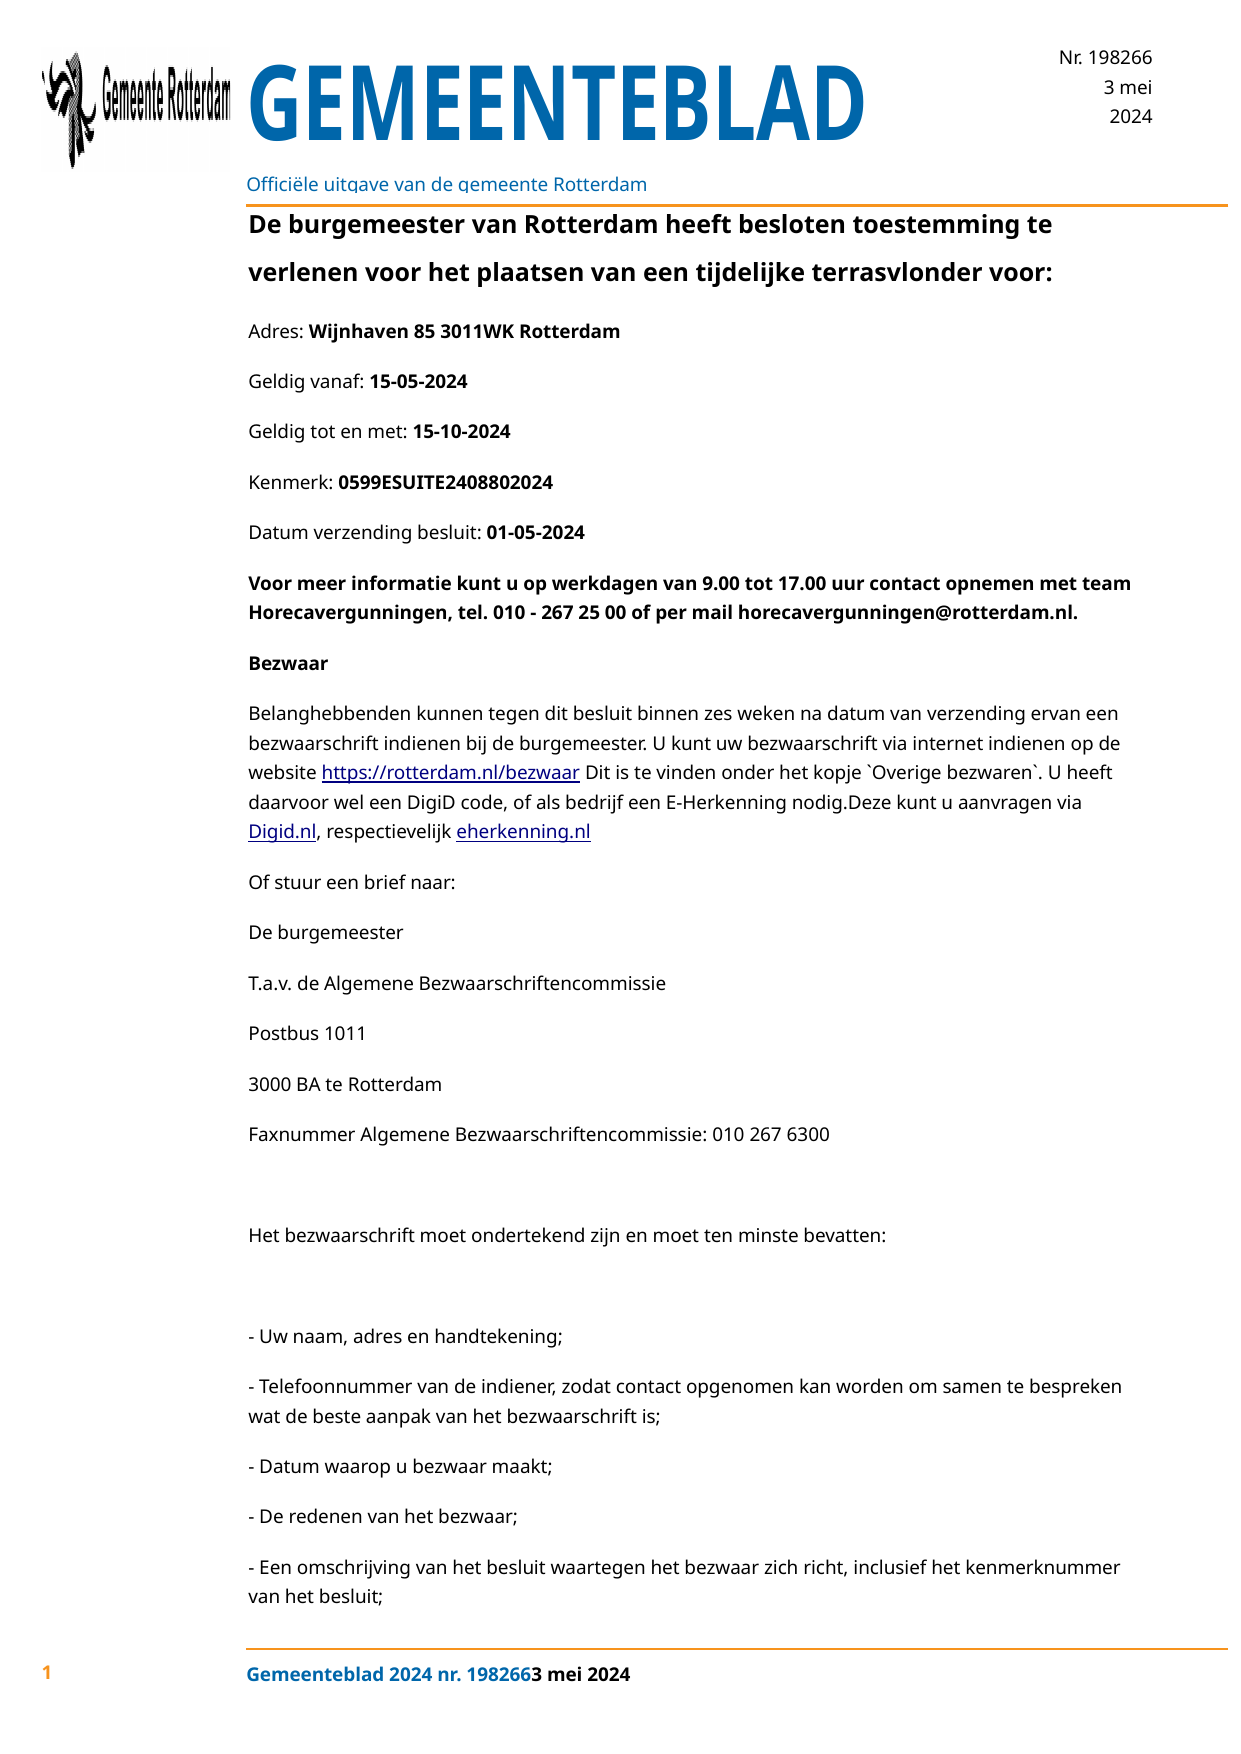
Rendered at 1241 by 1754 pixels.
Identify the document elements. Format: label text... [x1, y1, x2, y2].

text Voor meer informatie kunt u op werkdagen van 9.00 tot 17.00 uur contact opnemen met team Horecavergunningen, tel. 010 - 267 25 00 of per mail horecavergunningen@rotterdam.nl. [248, 570, 1152, 625]
picture [41, 47, 231, 172]
text 3000 BA te Rotterdam [248, 1071, 1152, 1097]
text Faxnummer Algemene Bezwaarschriftencommissie: 010 267 6300 [248, 1121, 1152, 1147]
text - Datum waarop u bezwaar maakt; [248, 1453, 1152, 1479]
text - Telefoonnummer van de indiener, zodat contact opgenomen kan worden om samen te bespreken wat de beste aanpak van het bezwaarschrift is; [248, 1373, 1152, 1429]
text Kenmerk: 0599ESUITE2408802024 [248, 469, 1152, 495]
text Geldig tot en met: 15-10-2024 [248, 419, 1152, 444]
text T.a.v. de Algemene Bezwaarschriftencommissie [248, 970, 1152, 996]
text Belanghebbenden kunnen tegen dit besluit binnen zes weken na datum van verzending ervan een bezwaarschrift indienen bij de burgemeester. U kunt uw bezwaarschrift via internet indienen op de website https://rotterdam.nl/bezwaar Dit is te vinden onder het kopje `Overige bezwaren`. U heeft daarvoor wel een DigiD code, of als bedrijf een E-Herkenning nodig.Deze kunt u aanvragen via Digid.nl, respectievelijk eherkenning.nl [248, 700, 1152, 844]
text De burgemeester van Rotterdam heeft besloten toestemming te verlenen voor het plaatsen van een tijdelijke terrasvlonder voor: [248, 207, 1152, 288]
text Bezwaar [248, 650, 1152, 676]
text Geldig vanaf: 15-05-2024 [248, 368, 1152, 394]
text - De redenen van het bezwaar; [248, 1504, 1152, 1529]
text - Een omschrijving van het besluit waartegen het bezwaar zich richt, inclusief het kenmerknummer van het besluit; [248, 1554, 1152, 1609]
text Datum verzending besluit: 01-05-2024 [248, 519, 1152, 545]
text Adres: Wijnhaven 85 3011WK Rotterdam [248, 318, 1152, 344]
text Het bezwaarschrift moet ondertekend zijn en moet ten minste bevatten: [248, 1222, 1152, 1248]
text De burgemeester [248, 919, 1152, 945]
text - Uw naam, adres en handtekening; [248, 1323, 1152, 1349]
text Of stuur een brief naar: [248, 869, 1152, 895]
text Postbus 1011 [248, 1020, 1152, 1046]
